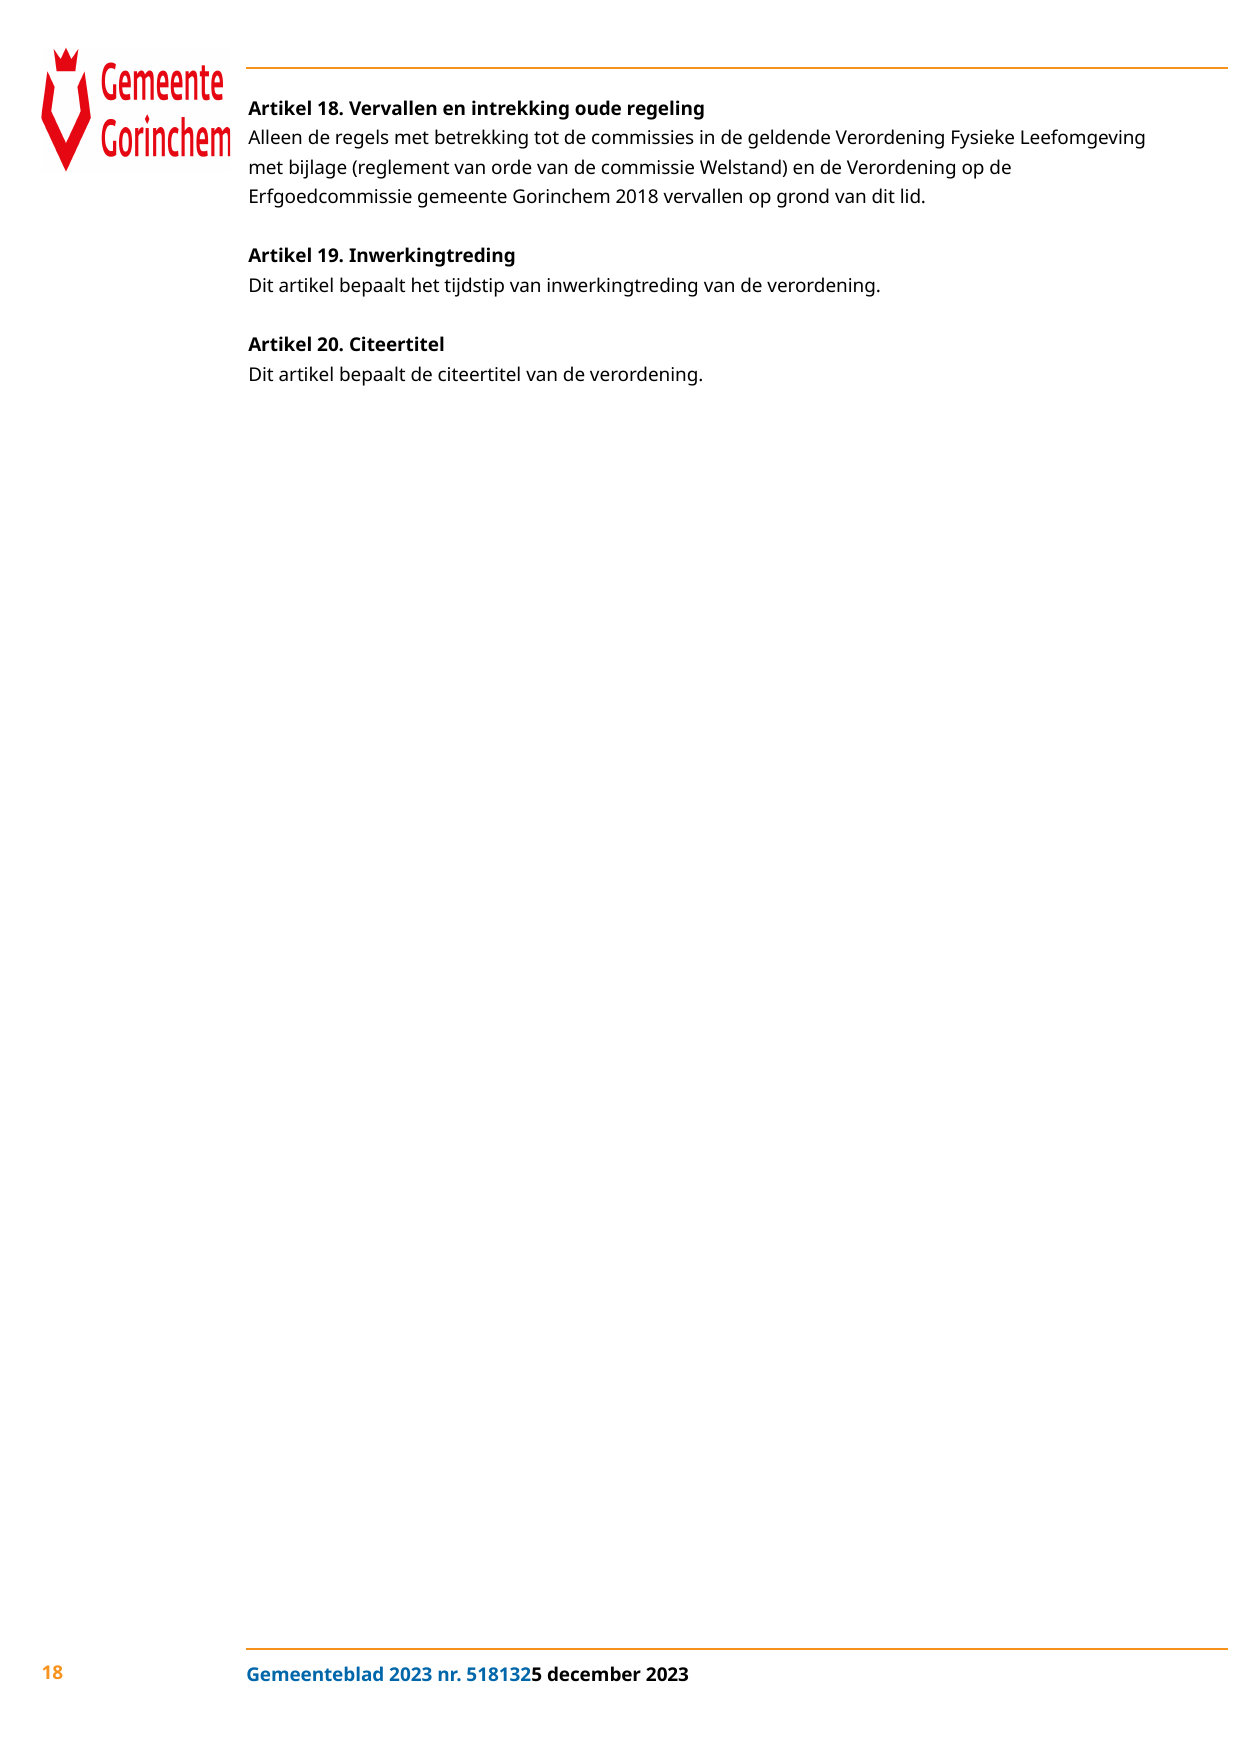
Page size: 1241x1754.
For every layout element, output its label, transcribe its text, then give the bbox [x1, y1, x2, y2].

text Alleen de regels met betrekking tot de commissies in de geldende Verordening Fysieke Leefomgeving met bijlage (reglement van orde van de commissie Welstand) en de Verordening op de Erfgoedcommissie gemeente Gorinchem 2018 vervallen op grond van dit lid. [248, 124, 1152, 209]
text Dit artikel bepaalt de citeertitel van de verordening. [248, 361, 1152, 387]
text Artikel 19. Inwerkingtreding [248, 243, 1152, 268]
text Dit artikel bepaalt het tijdstip van inwerkingtreding van de verordening. [248, 272, 1152, 298]
text Artikel 20. Citeertitel [248, 331, 1152, 357]
text Artikel 18. Vervallen en intrekking oude regeling [248, 95, 1152, 121]
picture [41, 47, 231, 172]
